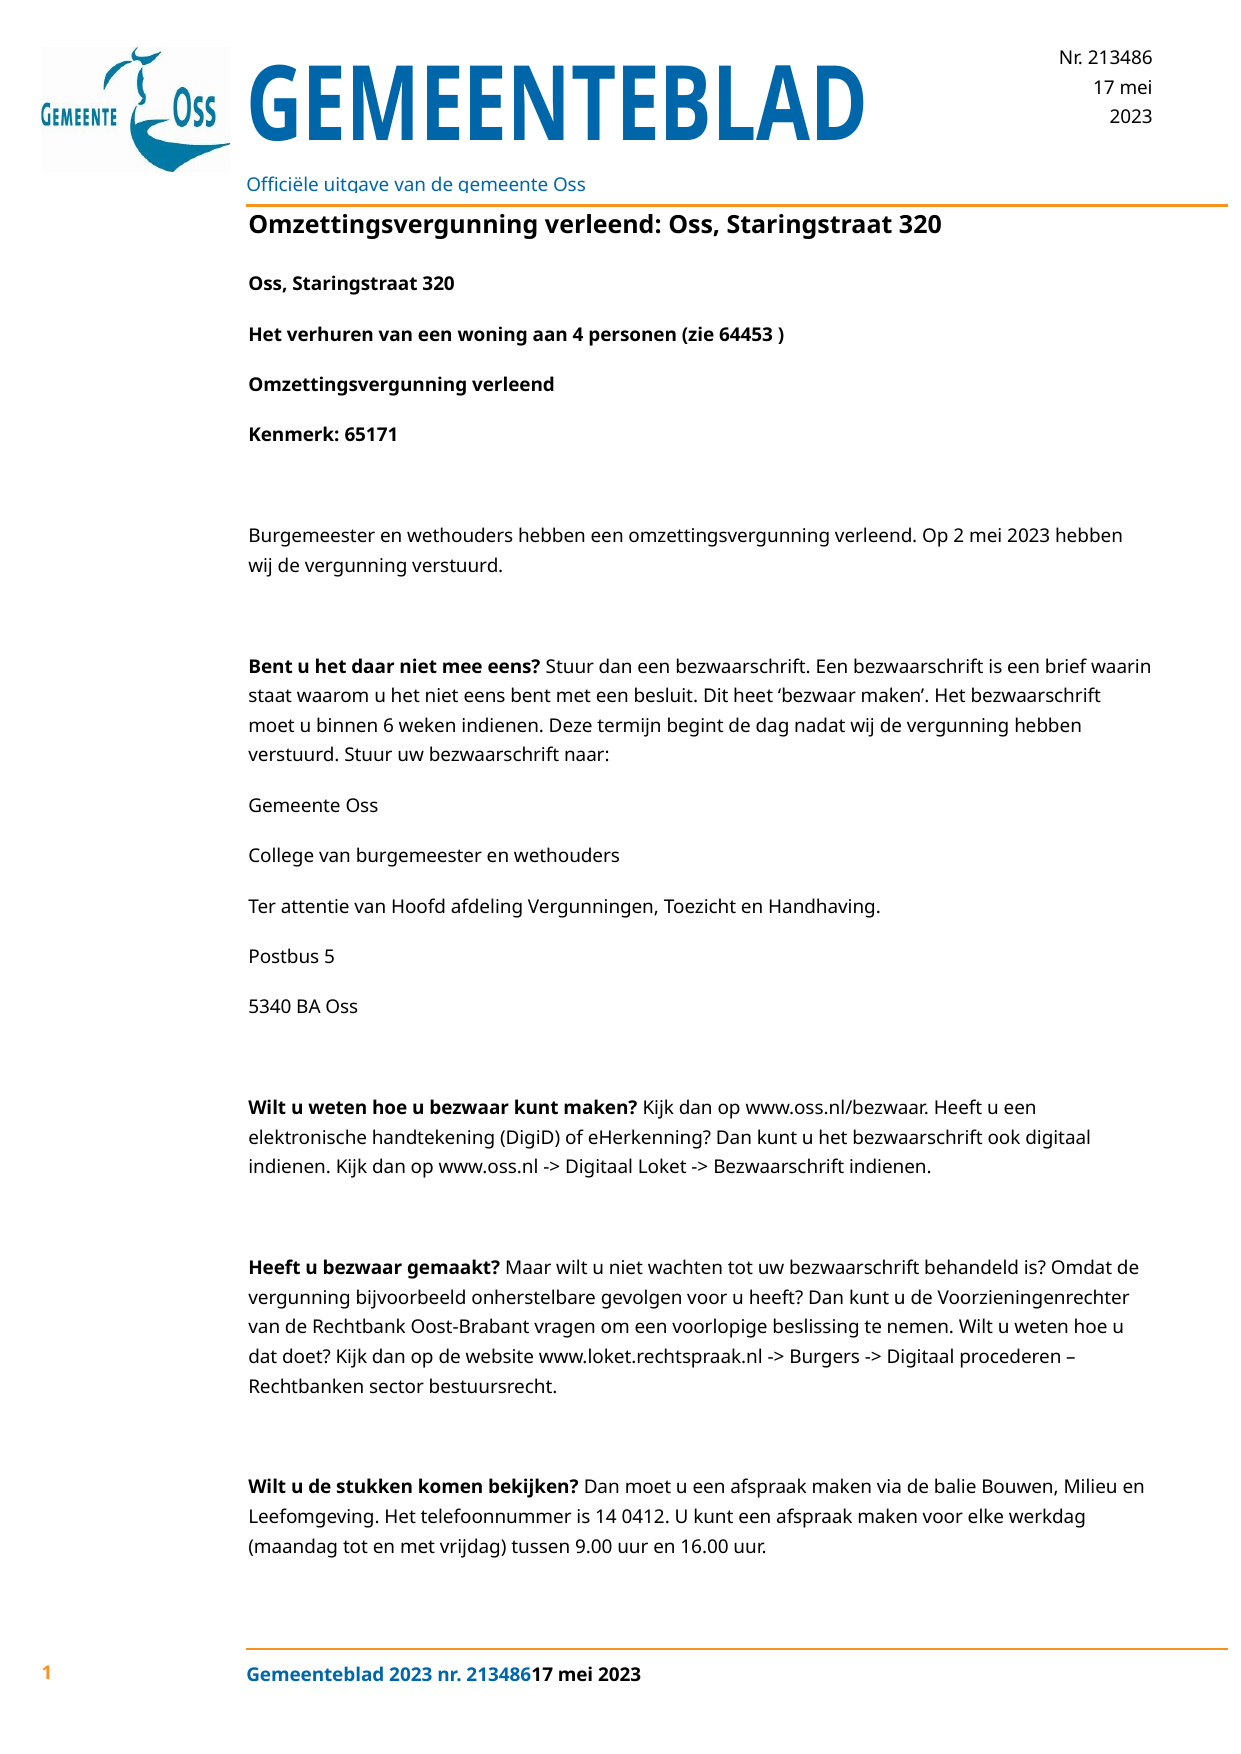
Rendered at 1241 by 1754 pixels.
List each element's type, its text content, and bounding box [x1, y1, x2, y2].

text Bent u het daar niet mee eens? Stuur dan een bezwaarschrift. Een bezwaarschrift is een brief waarin staat waarom u het niet eens bent met een besluit. Dit heet ‘bezwaar maken’. Het bezwaarschrift moet u binnen 6 weken indienen. Deze termijn begint de dag nadat wij de vergunning hebben verstuurd. Stuur uw bezwaarschrift naar: [248, 653, 1152, 767]
text Burgemeester en wethouders hebben een omzettingsvergunning verleend. Op 2 mei 2023 hebben wij de vergunning verstuurd. [248, 522, 1152, 578]
text Wilt u weten hoe u bezwaar kunt maken? Kijk dan op www.oss.nl/bezwaar. Heeft u een elektronische handtekening (DigiD) of eHerkenning? Dan kunt u het bezwaarschrift ook digitaal indienen. Kijk dan op www.oss.nl -> Digitaal Loket -> Bezwaarschrift indienen. [248, 1094, 1152, 1179]
text Oss, Staringstraat 320 [248, 270, 1152, 296]
text Ter attentie van Hoofd afdeling Vergunningen, Toezicht en Handhaving. [248, 893, 1152, 918]
text Het verhuren van een woning aan 4 personen (zie 64453 ) [248, 321, 1152, 346]
text Postbus 5 [248, 943, 1152, 969]
text Omzettingsvergunning verleend: Oss, Staringstraat 320 [248, 207, 1152, 241]
text College van burgemeester en wethouders [248, 842, 1152, 868]
text Heeft u bezwaar gemaakt? Maar wilt u niet wachten tot uw bezwaarschrift behandeld is? Omdat de vergunning bijvoorbeeld onherstelbare gevolgen voor u heeft? Dan kunt u de Voorzieningenrechter van de Rechtbank Oost-Brabant vragen om een voorlopige beslissing te nemen. Wilt u weten hoe u dat doet? Kijk dan op de website www.loket.rechtspraak.nl -> Burgers -> Digitaal procederen – Rechtbanken sector bestuursrecht. [248, 1254, 1152, 1398]
text 5340 BA Oss [248, 994, 1152, 1019]
picture [41, 47, 231, 172]
text Kenmerk: 65171 [248, 422, 1152, 447]
text Omzettingsvergunning verleend [248, 371, 1152, 397]
text Gemeente Oss [248, 792, 1152, 818]
text Wilt u de stukken komen bekijken? Dan moet u een afspraak maken via de balie Bouwen, Milieu en Leefomgeving. Het telefoonnummer is 14 0412. U kunt een afspraak maken voor elke werkdag (maandag tot en met vrijdag) tussen 9.00 uur en 16.00 uur. [248, 1474, 1152, 1558]
